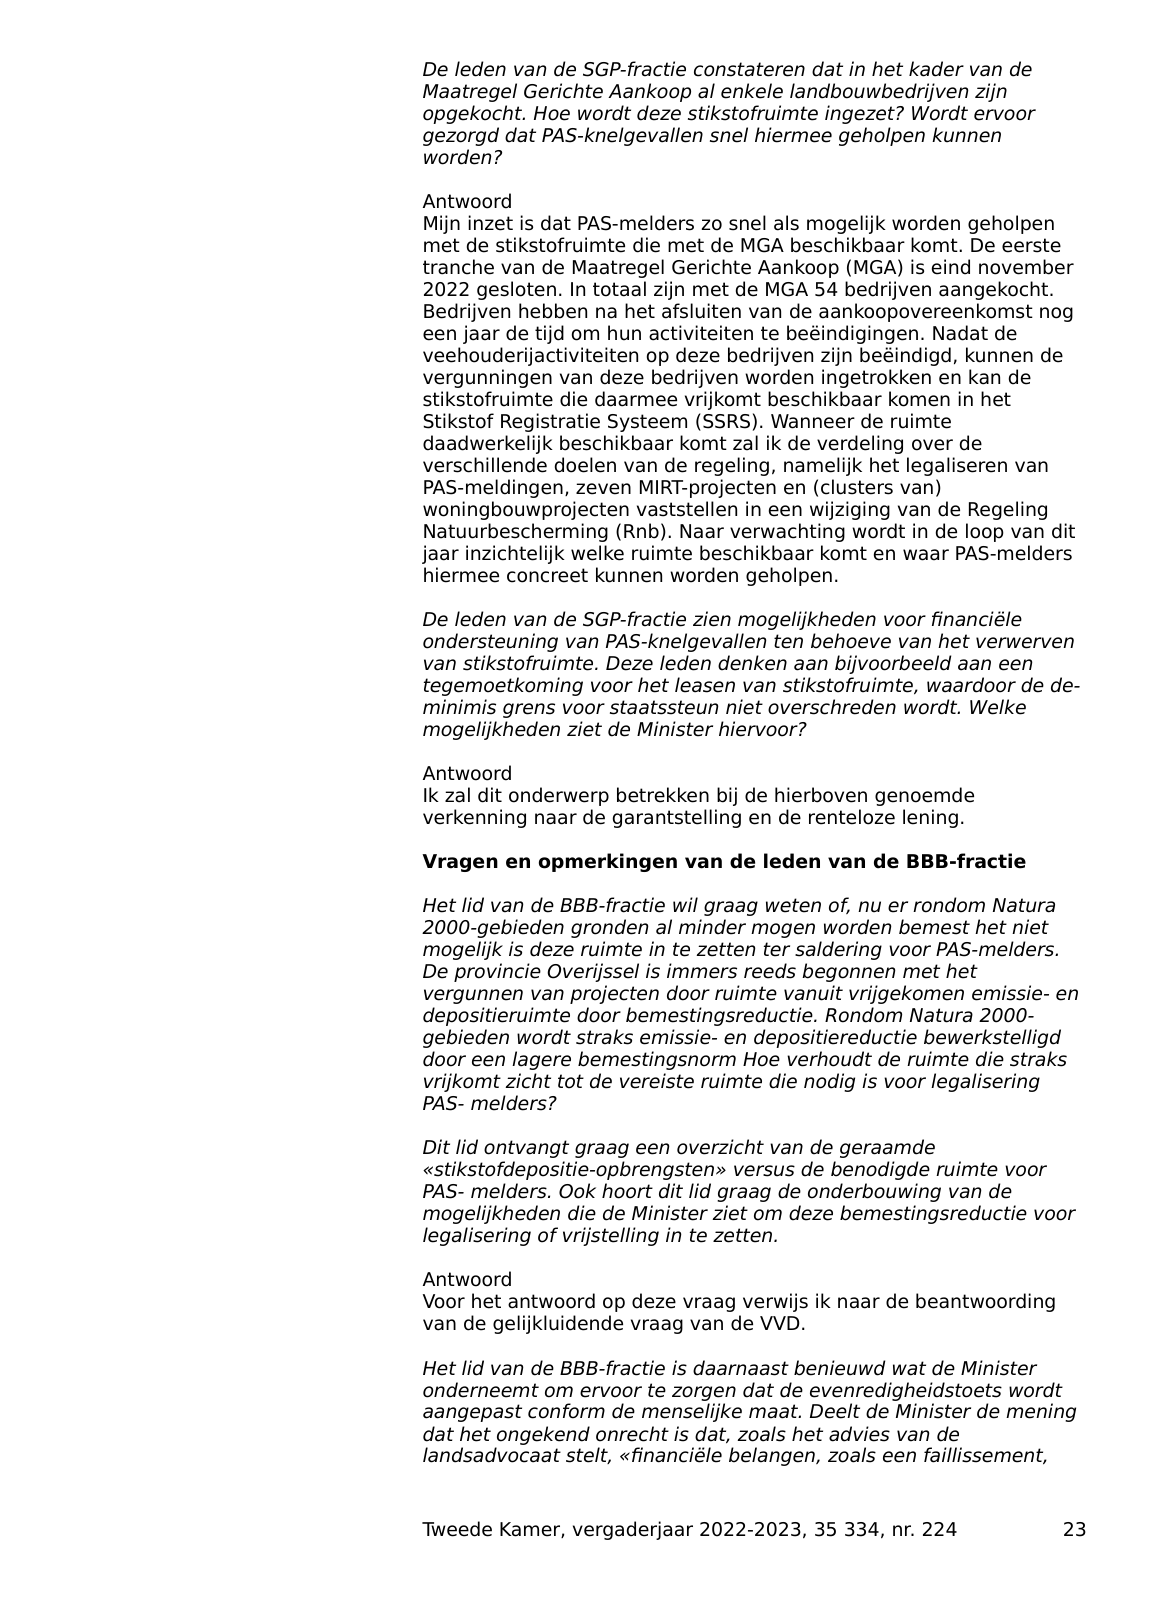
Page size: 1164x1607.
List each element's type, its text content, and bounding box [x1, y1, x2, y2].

text Antwoord [422, 763, 1087, 785]
text Antwoord [422, 191, 1087, 213]
text Het lid van de BBB-fractie wil graag weten of, nu er rondom Natura 2000-gebieden gronden al minder mogen worden bemest het niet mogelijk is deze ruimte in te zetten ter saldering voor PAS-melders. De provincie Overijssel is immers reeds begonnen met het vergunnen van projecten door ruimte vanuit vrijgekomen emissie- en depositieruimte door bemestingsreductie. Rondom Natura 2000-gebieden wordt straks emissie- en depositiereductie bewerkstelligd door een lagere bemestingsnorm Hoe verhoudt de ruimte die straks vrijkomt zicht tot de vereiste ruimte die nodig is voor legalisering PAS- melders? [422, 895, 1087, 1115]
subtitle Vragen en opmerkingen van de leden van de BBB-fractie [422, 851, 1087, 873]
text Het lid van de BBB-fractie is daarnaast benieuwd wat de Minister onderneemt om ervoor te zorgen dat de evenredigheidstoets wordt aangepast conform de menselijke maat. Deelt de Minister de mening dat het ongekend onrecht is dat, zoals het advies van de landsadvocaat stelt, «financiële belangen, zoals een faillissement, [422, 1357, 1087, 1467]
text Mijn inzet is dat PAS-melders zo snel als mogelijk worden geholpen met de stikstofruimte die met de MGA beschikbaar komt. De eerste tranche van de Maatregel Gerichte Aankoop (MGA) is eind november 2022 gesloten. In totaal zijn met de MGA 54 bedrijven aangekocht. Bedrijven hebben na het afsluiten van de aankoopovereenkomst nog een jaar de tijd om hun activiteiten te beëindigingen. Nadat de veehouderijactiviteiten op deze bedrijven zijn beëindigd, kunnen de vergunningen van deze bedrijven worden ingetrokken en kan de stikstofruimte die daarmee vrijkomt beschikbaar komen in het Stikstof Registratie Systeem (SSRS). Wanneer de ruimte daadwerkelijk beschikbaar komt zal ik de verdeling over de verschillende doelen van de regeling, namelijk het legaliseren van PAS-meldingen, zeven MIRT-projecten en (clusters van) woningbouwprojecten vaststellen in een wijziging van de Regeling Natuurbescherming (Rnb). Naar verwachting wordt in de loop van dit jaar inzichtelijk welke ruimte beschikbaar komt en waar PAS-melders hiermee concreet kunnen worden geholpen. [422, 213, 1087, 587]
text De leden van de SGP-fractie constateren dat in het kader van de Maatregel Gerichte Aankoop al enkele landbouwbedrijven zijn opgekocht. Hoe wordt deze stikstofruimte ingezet? Wordt ervoor gezorgd dat PAS-knelgevallen snel hiermee geholpen kunnen worden? [422, 59, 1087, 169]
text Antwoord [422, 1269, 1087, 1291]
text De leden van de SGP-fractie zien mogelijkheden voor financiële ondersteuning van PAS-knelgevallen ten behoeve van het verwerven van stikstofruimte. Deze leden denken aan bijvoorbeeld aan een tegemoetkoming voor het leasen van stikstofruimte, waardoor de de-minimis grens voor staatssteun niet overschreden wordt. Welke mogelijkheden ziet de Minister hiervoor? [422, 609, 1087, 741]
text Dit lid ontvangt graag een overzicht van de geraamde «stikstofdepositie-opbrengsten» versus de benodigde ruimte voor PAS- melders. Ook hoort dit lid graag de onderbouwing van de mogelijkheden die de Minister ziet om deze bemestingsreductie voor legalisering of vrijstelling in te zetten. [422, 1137, 1087, 1247]
text Ik zal dit onderwerp betrekken bij de hierboven genoemde verkenning naar de garantstelling en de renteloze lening. [422, 785, 1087, 829]
text Voor het antwoord op deze vraag verwijs ik naar de beantwoording van de gelijkluidende vraag van de VVD. [422, 1291, 1087, 1335]
